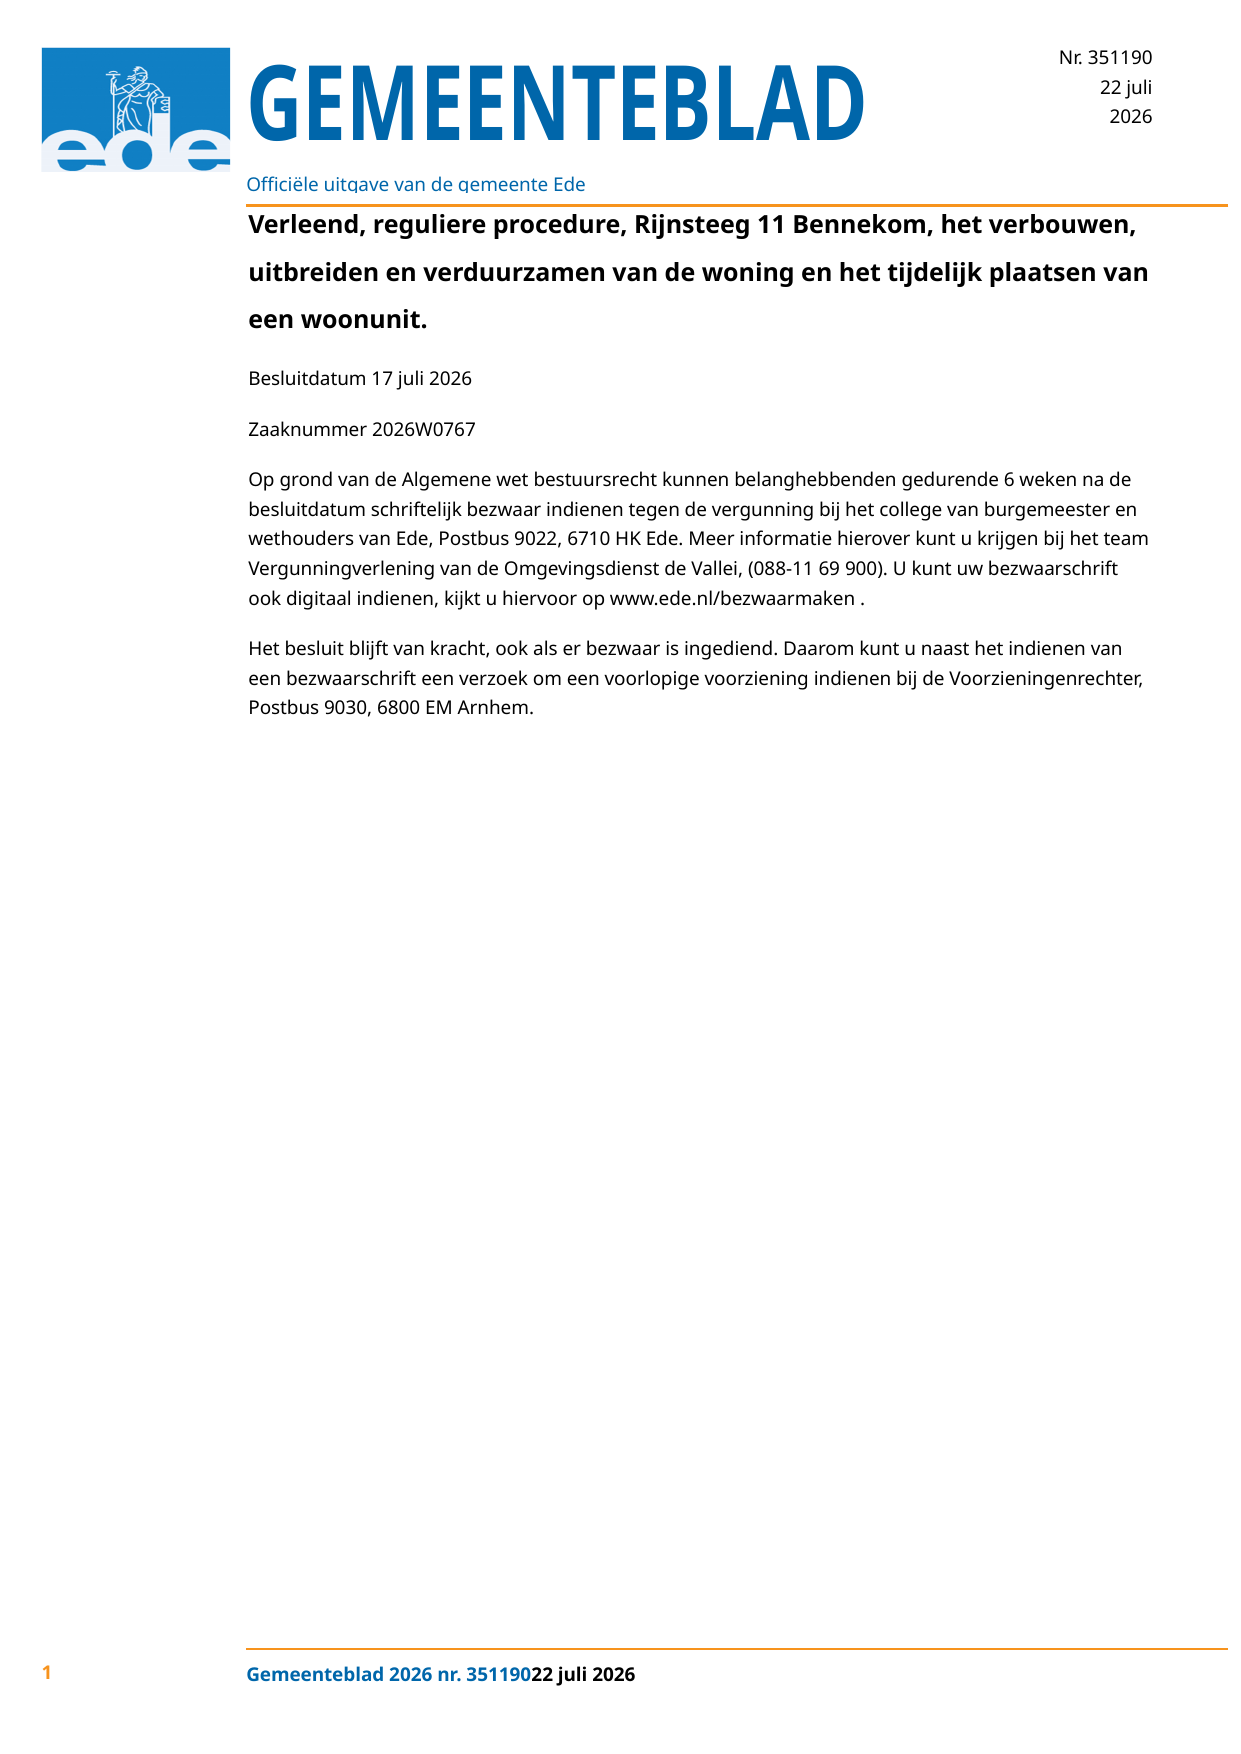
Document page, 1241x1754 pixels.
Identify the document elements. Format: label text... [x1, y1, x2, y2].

text Zaaknummer 2026W0767 [248, 416, 1152, 442]
text Verleend, reguliere procedure, Rijnsteeg 11 Bennekom, het verbouwen, uitbreiden en verduurzamen van de woning en het tijdelijk plaatsen van een woonunit. [248, 207, 1152, 336]
picture [41, 47, 231, 172]
text Besluitdatum 17 juli 2026 [248, 366, 1152, 391]
text Op grond van de Algemene wet bestuursrecht kunnen belanghebbenden gedurende 6 weken na de besluitdatum schriftelijk bezwaar indienen tegen de vergunning bij het college van burgemeester en wethouders van Ede, Postbus 9022, 6710 HK Ede. Meer informatie hierover kunt u krijgen bij het team Vergunningverlening van de Omgevingsdienst de Vallei, (088-11 69 900). U kunt uw bezwaarschrift ook digitaal indienen, kijkt u hiervoor op www.ede.nl/bezwaarmaken . [248, 466, 1152, 610]
text Het besluit blijft van kracht, ook als er bezwaar is ingediend. Daarom kunt u naast het indienen van een bezwaarschrift een verzoek om een voorlopige voorziening indienen bij de Voorzieningenrechter, Postbus 9030, 6800 EM Arnhem. [248, 635, 1152, 720]
